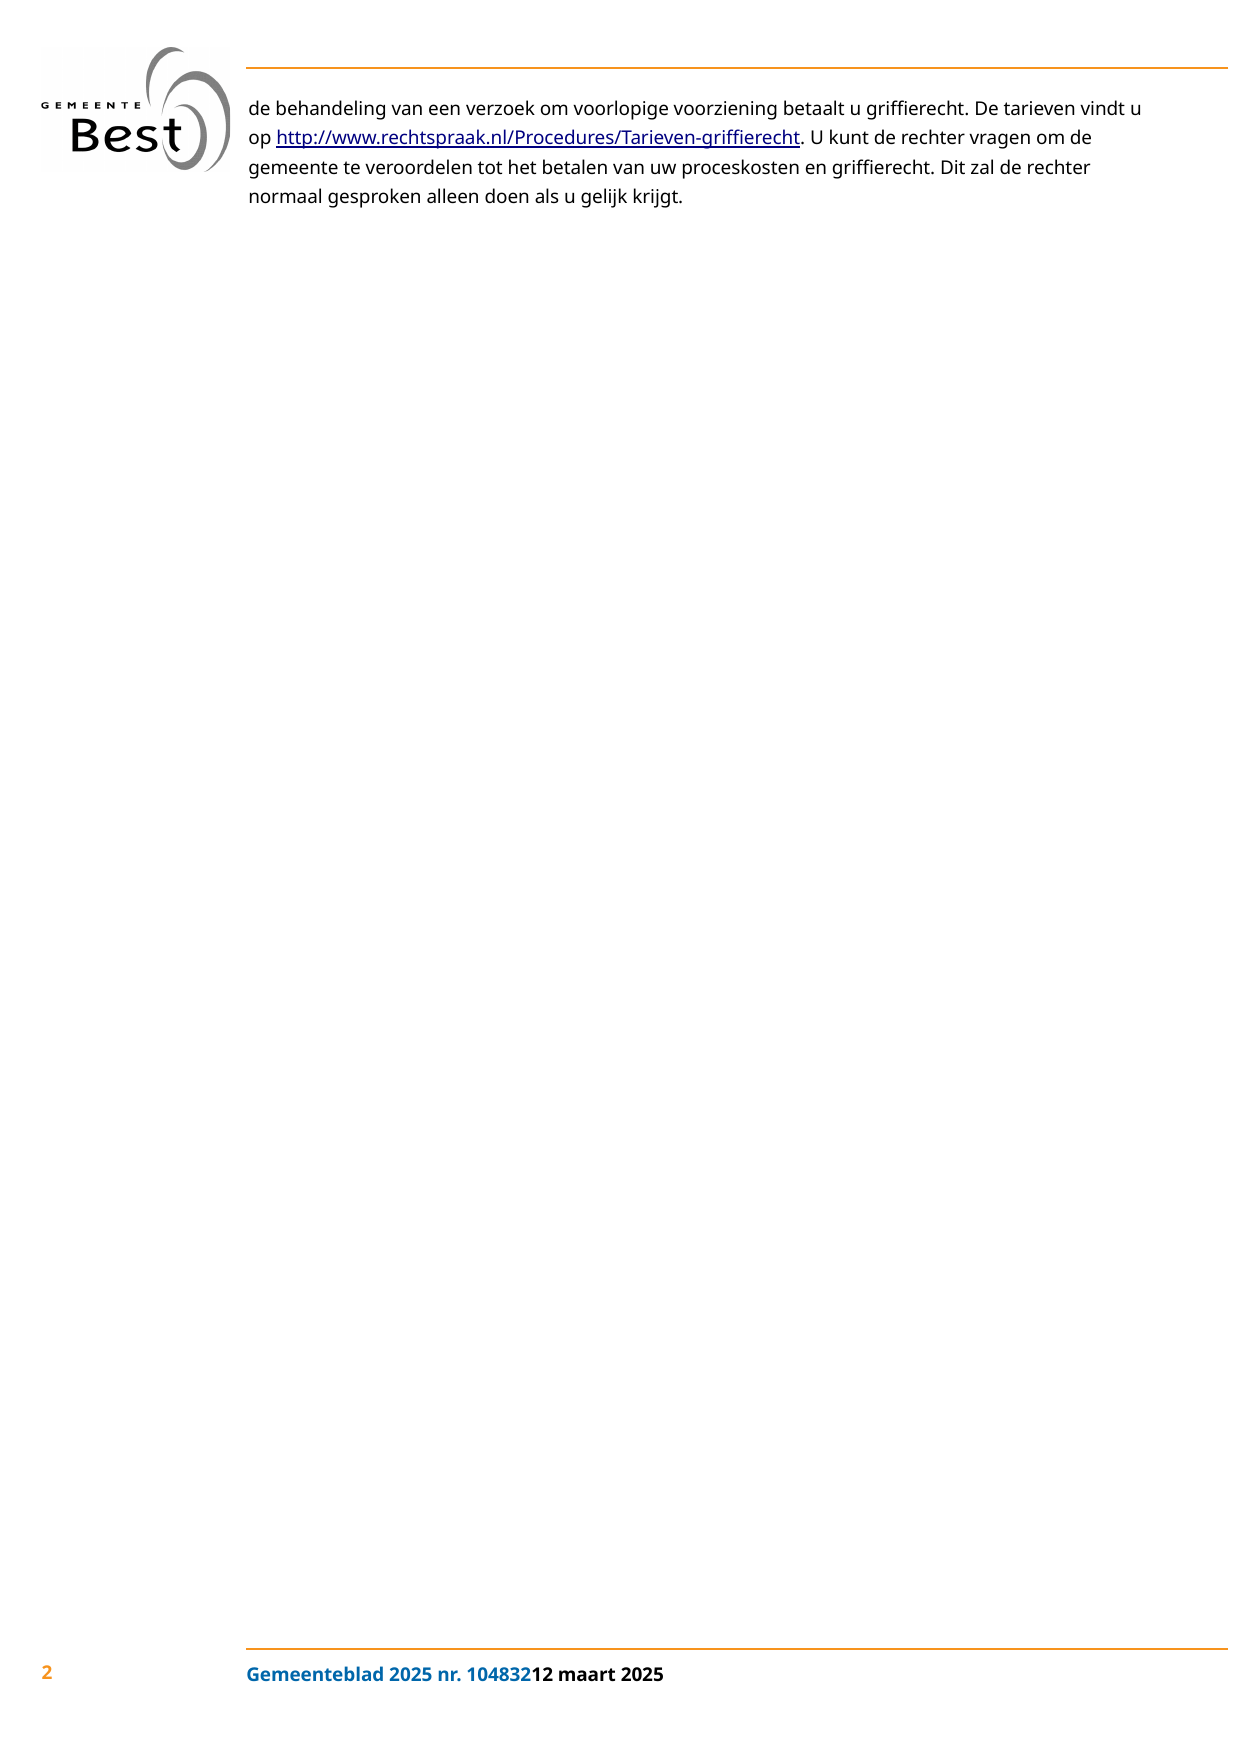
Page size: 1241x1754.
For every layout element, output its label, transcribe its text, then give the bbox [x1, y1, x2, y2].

picture [41, 47, 231, 172]
text de behandeling van een verzoek om voorlopige voorziening betaalt u griffierecht. De tarieven vindt u op http://www.rechtspraak.nl/Procedures/Tarieven-griffierecht. U kunt de rechter vragen om de gemeente te veroordelen tot het betalen van uw proceskosten en griffierecht. Dit zal de rechter normaal gesproken alleen doen als u gelijk krijgt. [248, 95, 1152, 209]
